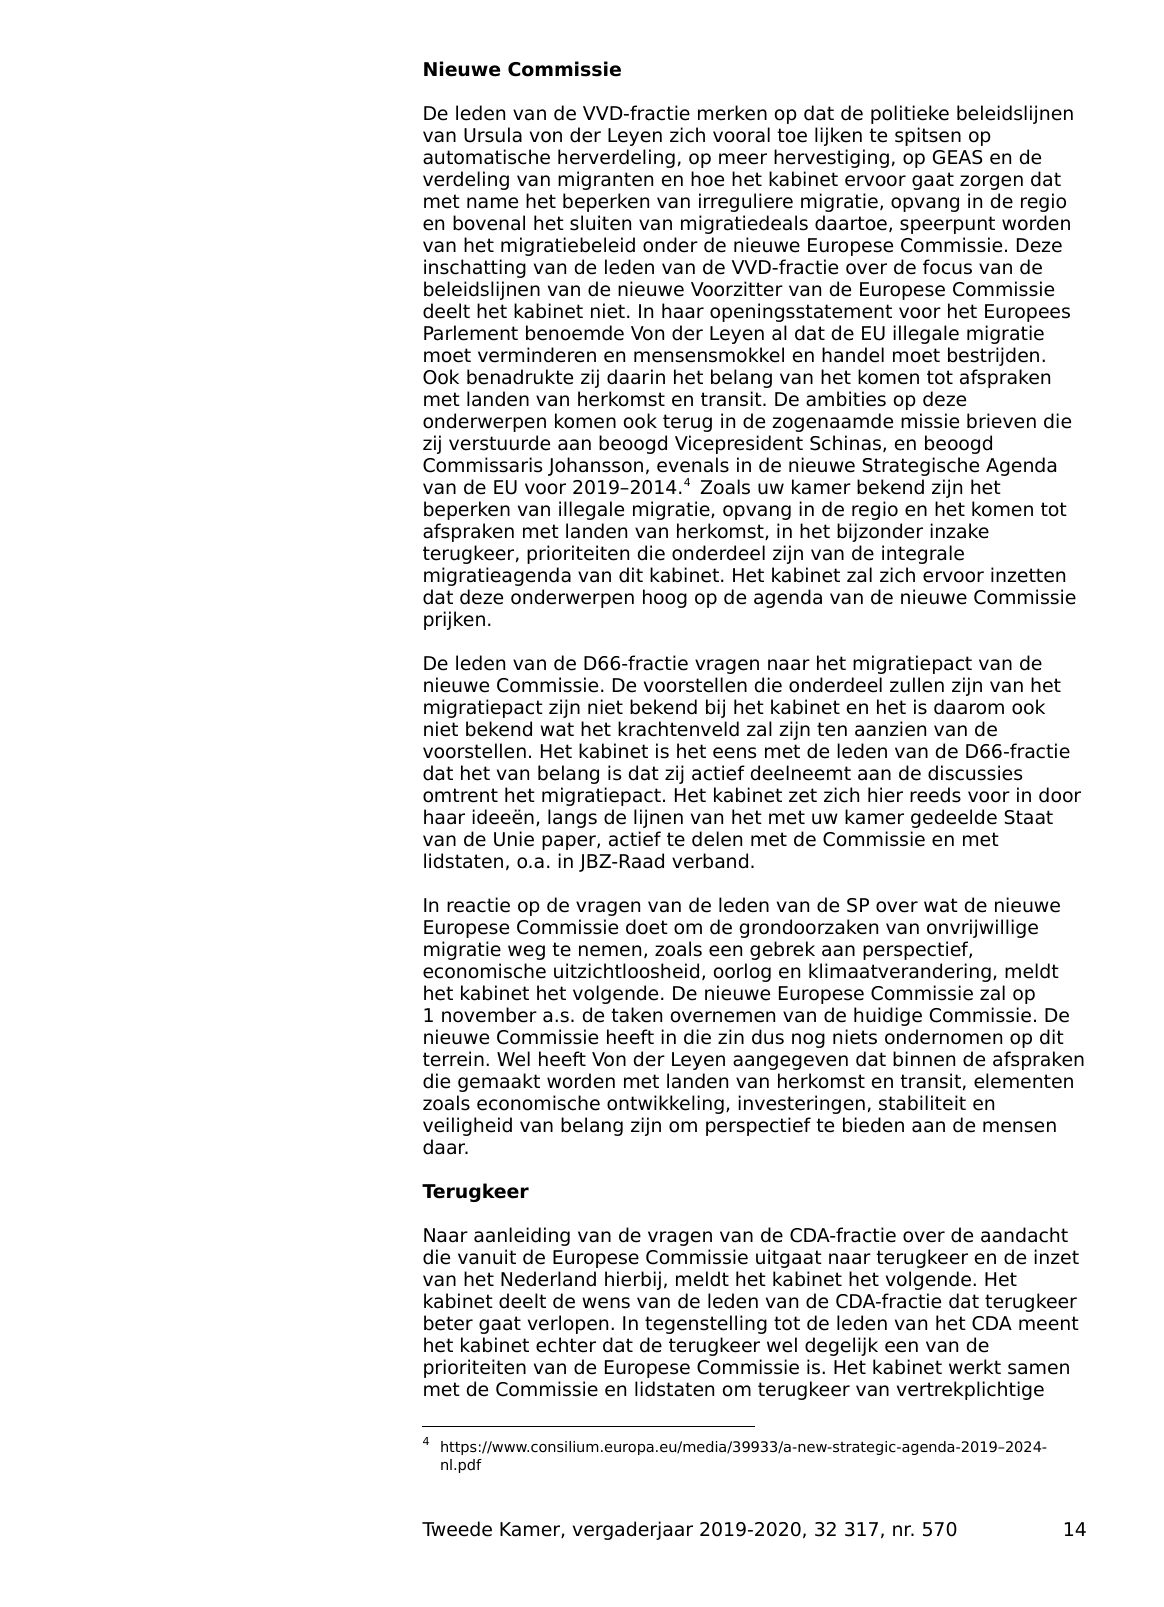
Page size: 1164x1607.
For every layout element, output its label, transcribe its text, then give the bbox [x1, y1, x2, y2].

text Naar aanleiding van de vragen van de CDA-fractie over de aandacht die vanuit de Europese Commissie uitgaat naar terugkeer en de inzet van het Nederland hierbij, meldt het kabinet het volgende. Het kabinet deelt de wens van de leden van de CDA-fractie dat terugkeer beter gaat verlopen. In tegenstelling tot de leden van het CDA meent het kabinet echter dat de terugkeer wel degelijk een van de prioriteiten van de Europese Commissie is. Het kabinet werkt samen met de Commissie en lidstaten om terugkeer van vertrekplichtige [422, 1225, 1087, 1401]
text https://www.consilium.europa.eu/media/39933/a-new-strategic-agenda-2019–2024-nl.pdf [422, 1435, 1087, 1474]
text De leden van de D66-fractie vragen naar het migratiepact van de nieuwe Commissie. De voorstellen die onderdeel zullen zijn van het migratiepact zijn niet bekend bij het kabinet en het is daarom ook niet bekend wat het krachtenveld zal zijn ten aanzien van de voorstellen. Het kabinet is het eens met de leden van de D66-fractie dat het van belang is dat zij actief deelneemt aan de discussies omtrent het migratiepact. Het kabinet zet zich hier reeds voor in door haar ideeën, langs de lijnen van het met uw kamer gedeelde Staat van de Unie paper, actief te delen met de Commissie en met lidstaten, o.a. in JBZ-Raad verband. [422, 653, 1087, 873]
subtitle Terugkeer [422, 1181, 1087, 1203]
subtitle Nieuwe Commissie [422, 59, 1087, 81]
text In reactie op de vragen van de leden van de SP over wat de nieuwe Europese Commissie doet om de grondoorzaken van onvrijwillige migratie weg te nemen, zoals een gebrek aan perspectief, economische uitzichtloosheid, oorlog en klimaatverandering, meldt het kabinet het volgende. De nieuwe Europese Commissie zal op 1 november a.s. de taken overnemen van de huidige Commissie. De nieuwe Commissie heeft in die zin dus nog niets ondernomen op dit terrein. Wel heeft Von der Leyen aangegeven dat binnen de afspraken die gemaakt worden met landen van herkomst en transit, elementen zoals economische ontwikkeling, investeringen, stabiliteit en veiligheid van belang zijn om perspectief te bieden aan de mensen daar. [422, 895, 1087, 1159]
text De leden van de VVD-fractie merken op dat de politieke beleidslijnen van Ursula von der Leyen zich vooral toe lijken te spitsen op automatische herverdeling, op meer hervestiging, op GEAS en de verdeling van migranten en hoe het kabinet ervoor gaat zorgen dat met name het beperken van irreguliere migratie, opvang in de regio en bovenal het sluiten van migratiedeals daartoe, speerpunt worden van het migratiebeleid onder de nieuwe Europese Commissie. Deze inschatting van de leden van de VVD-fractie over de focus van de beleidslijnen van de nieuwe Voorzitter van de Europese Commissie deelt het kabinet niet. In haar openingsstatement voor het Europees Parlement benoemde Von der Leyen al dat de EU illegale migratie moet verminderen en mensensmokkel en handel moet bestrijden. Ook benadrukte zij daarin het belang van het komen tot afspraken met landen van herkomst en transit. De ambities op deze onderwerpen komen ook terug in de zogenaamde missie brieven die zij verstuurde aan beoogd Vicepresident Schinas, en beoogd Commissaris Johansson, evenals in de nieuwe Strategische Agenda van de EU voor 2019–2014. Zoals uw kamer bekend zijn het beperken van illegale migratie, opvang in de regio en het komen tot afspraken met landen van herkomst, in het bijzonder inzake terugkeer, prioriteiten die onderdeel zijn van de integrale migratieagenda van dit kabinet. Het kabinet zal zich ervoor inzetten dat deze onderwerpen hoog op de agenda van de nieuwe Commissie prijken. [422, 103, 1087, 631]
